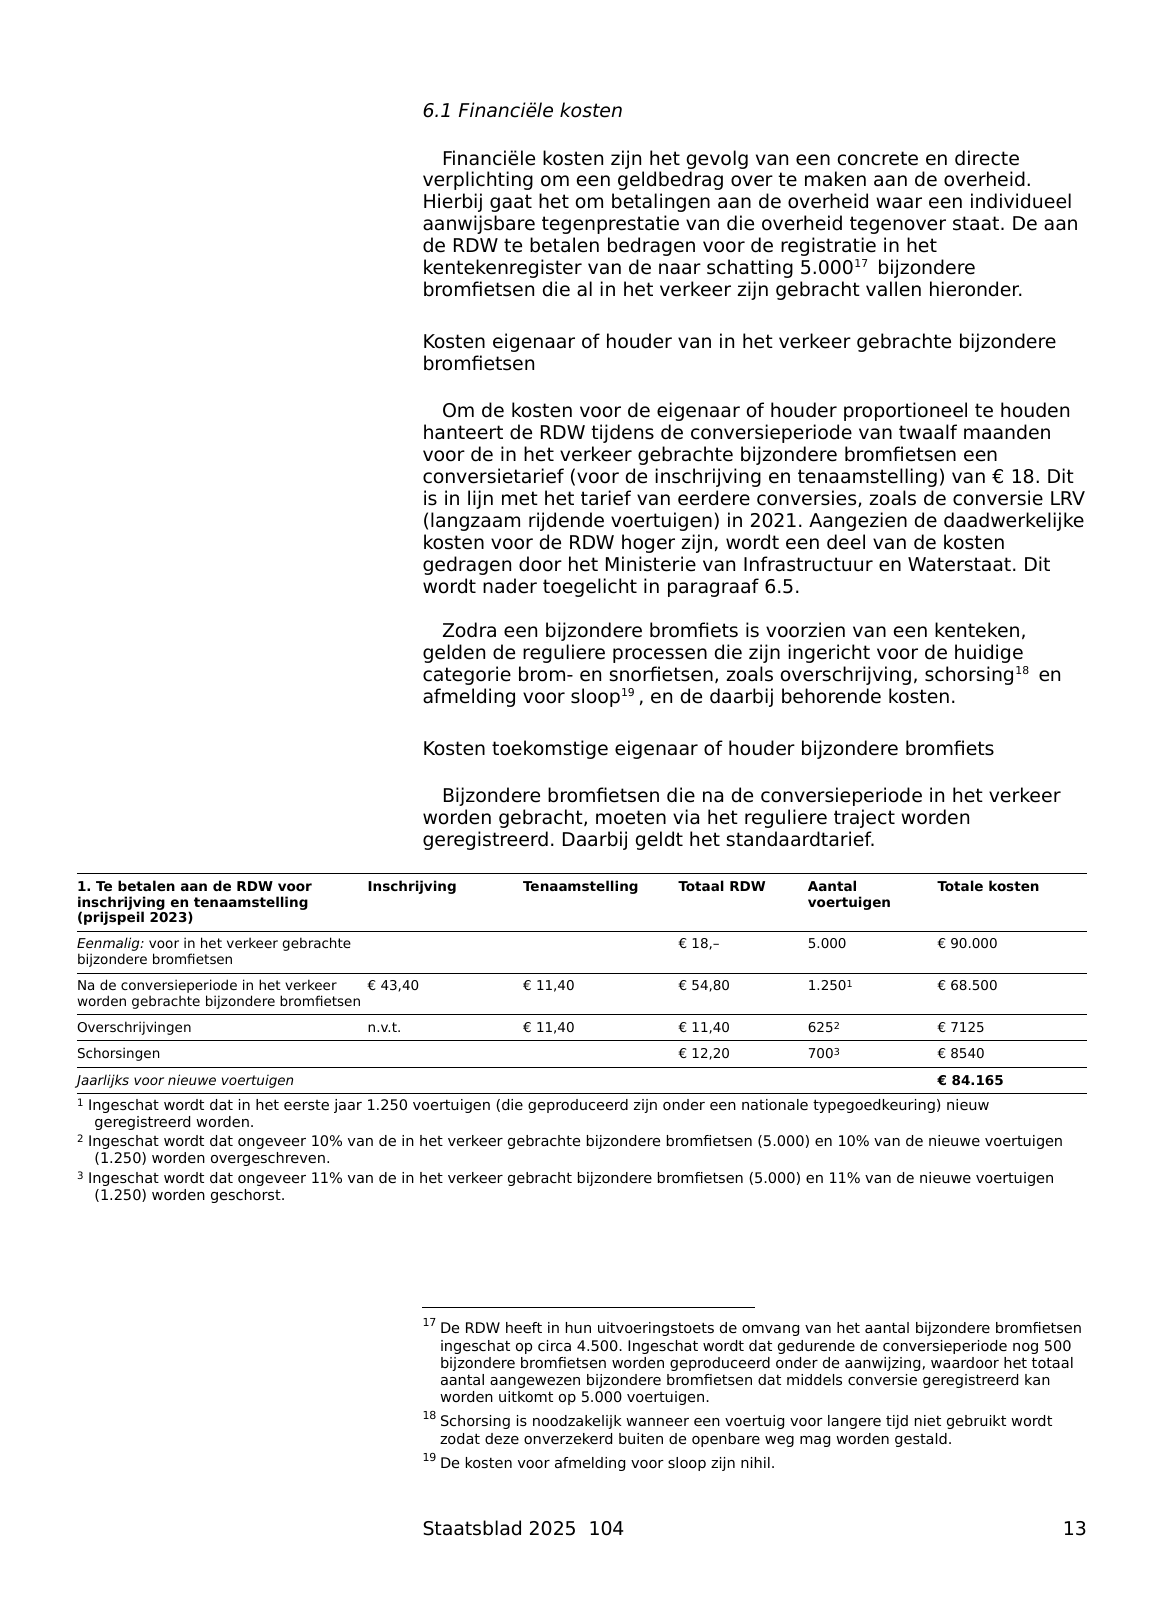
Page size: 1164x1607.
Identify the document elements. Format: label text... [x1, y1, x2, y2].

table_cell Jaarlijks voor nieuwe voertuigen [77, 1068, 362, 1093]
table_cell Eenmalig: voor in het verkeer gebrachte bijzondere bromfietsen [77, 932, 362, 972]
table_cell [802, 1068, 931, 1093]
table_cell 5.000 [802, 932, 931, 972]
table_cell 7003 [802, 1041, 931, 1067]
table_cell [362, 1068, 517, 1093]
table_cell € 11,40 [672, 1015, 802, 1040]
table_cell € 12,20 [672, 1041, 802, 1067]
table_cell € 7125 [931, 1015, 1087, 1040]
table_cell [362, 1041, 517, 1067]
text Om de kosten voor de eigenaar of houder proportioneel te houden hanteert de RDW tijdens de conversieperiode van twaalf maanden voor de in het verkeer gebrachte bijzondere bromfietsen een conversietarief (voor de inschrijving en tenaamstelling) van € 18. Dit is in lijn met het tarief van eerdere conversies, zoals de conversie LRV (langzaam rijdende voertuigen) in 2021. Aangezien de daadwerkelijke kosten voor de RDW hoger zijn, wordt een deel van de kosten gedragen door het Ministerie van Infrastructuur en Waterstaat. Dit wordt nader toegelicht in paragraaf 6.5. [422, 400, 1087, 598]
table_cell 6252 [802, 1015, 931, 1040]
table_cell [672, 1068, 802, 1093]
table_cell [517, 932, 672, 972]
text Schorsing is noodzakelijk wanneer een voertuig voor langere tijd niet gebruikt wordt zodat deze onverzekerd buiten de openbare weg mag worden gestald. [422, 1409, 1087, 1448]
subtitle 6.1 Financiële kosten [422, 100, 1087, 122]
text De RDW heeft in hun uitvoeringstoets de omvang van het aantal bijzondere bromfietsen ingeschat op circa 4.500. Ingeschat wordt dat gedurende de conversieperiode nog 500 bijzondere bromfietsen worden geproduceerd onder de aanwijzing, waardoor het totaal aantal aangewezen bijzondere bromfietsen dat middels conversie geregistreerd kan worden uitkomt op 5.000 voertuigen. [422, 1316, 1087, 1406]
table_header Totale kosten [931, 874, 1087, 931]
table_cell € 11,40 [517, 1015, 672, 1040]
table_cell Overschrijvingen [77, 1015, 362, 1040]
text Financiële kosten zijn het gevolg van een concrete en directe verplichting om een geldbedrag over te maken aan de overheid. Hierbij gaat het om betalingen aan de overheid waar een individueel aanwijsbare tegenprestatie van die overheid tegenover staat. De aan de RDW te betalen bedragen voor de registratie in het kentekenregister van de naar schatting 5.000 bijzondere bromfietsen die al in het verkeer zijn gebracht vallen hieronder. [422, 147, 1087, 301]
table_cell [517, 1041, 672, 1067]
table_cell 1 Ingeschat wordt dat in het eerste jaar 1.250 voertuigen (die geproduceerd zijn onder een nationale typegoedkeuring) nieuw geregistreerd worden. 2 Ingeschat wordt dat ongeveer 10% van de in het verkeer gebrachte bijzondere bromfietsen (5.000) en 10% van de nieuwe voertuigen (1.250) worden overgeschreven. 3 Ingeschat wordt dat ongeveer 11% van de in het verkeer gebracht bijzondere bromfietsen (5.000) en 11% van de nieuwe voertuigen (1.250) worden geschorst. [77, 1094, 1087, 1204]
table_cell € 90.000 [931, 932, 1087, 972]
table_cell 1.2501 [802, 974, 931, 1014]
table_header Tenaamstelling [517, 874, 672, 931]
table_cell € 8540 [931, 1041, 1087, 1067]
table_header Aantal voertuigen [802, 874, 931, 931]
table_cell € 84.165 [931, 1068, 1087, 1093]
table_cell [517, 1068, 672, 1093]
table_cell [362, 932, 517, 972]
table_header Inschrijving [362, 874, 517, 931]
table_cell n.v.t. [362, 1015, 517, 1040]
text Zodra een bijzondere bromfiets is voorzien van een kenteken, gelden de reguliere processen die zijn ingericht voor de huidige categorie brom- en snorfietsen, zoals overschrijving, schorsing en afmelding voor sloop, en de daarbij behorende kosten. [422, 620, 1087, 708]
text Bijzondere bromfietsen die na de conversieperiode in het verkeer worden gebracht, moeten via het reguliere traject worden geregistreerd. Daarbij geldt het standaardtarief. [422, 785, 1087, 851]
table_cell € 54,80 [672, 974, 802, 1014]
table_header Totaal RDW [672, 874, 802, 931]
table_header 1. Te betalen aan de RDW voor inschrijving en tenaamstelling (prijspeil 2023) [77, 874, 362, 931]
table_cell € 18,– [672, 932, 802, 972]
subtitle Kosten eigenaar of houder van in het verkeer gebrachte bijzondere bromfietsen [422, 331, 1087, 375]
table_cell € 11,40 [517, 974, 672, 1014]
table_cell € 43,40 [362, 974, 517, 1014]
table_cell Schorsingen [77, 1041, 362, 1067]
table_cell € 68.500 [931, 974, 1087, 1014]
text De kosten voor afmelding voor sloop zijn nihil. [422, 1451, 1087, 1473]
table_cell Na de conversieperiode in het verkeer worden gebrachte bijzondere bromfietsen [77, 974, 362, 1014]
subtitle Kosten toekomstige eigenaar of houder bijzondere bromfiets [422, 738, 1087, 760]
